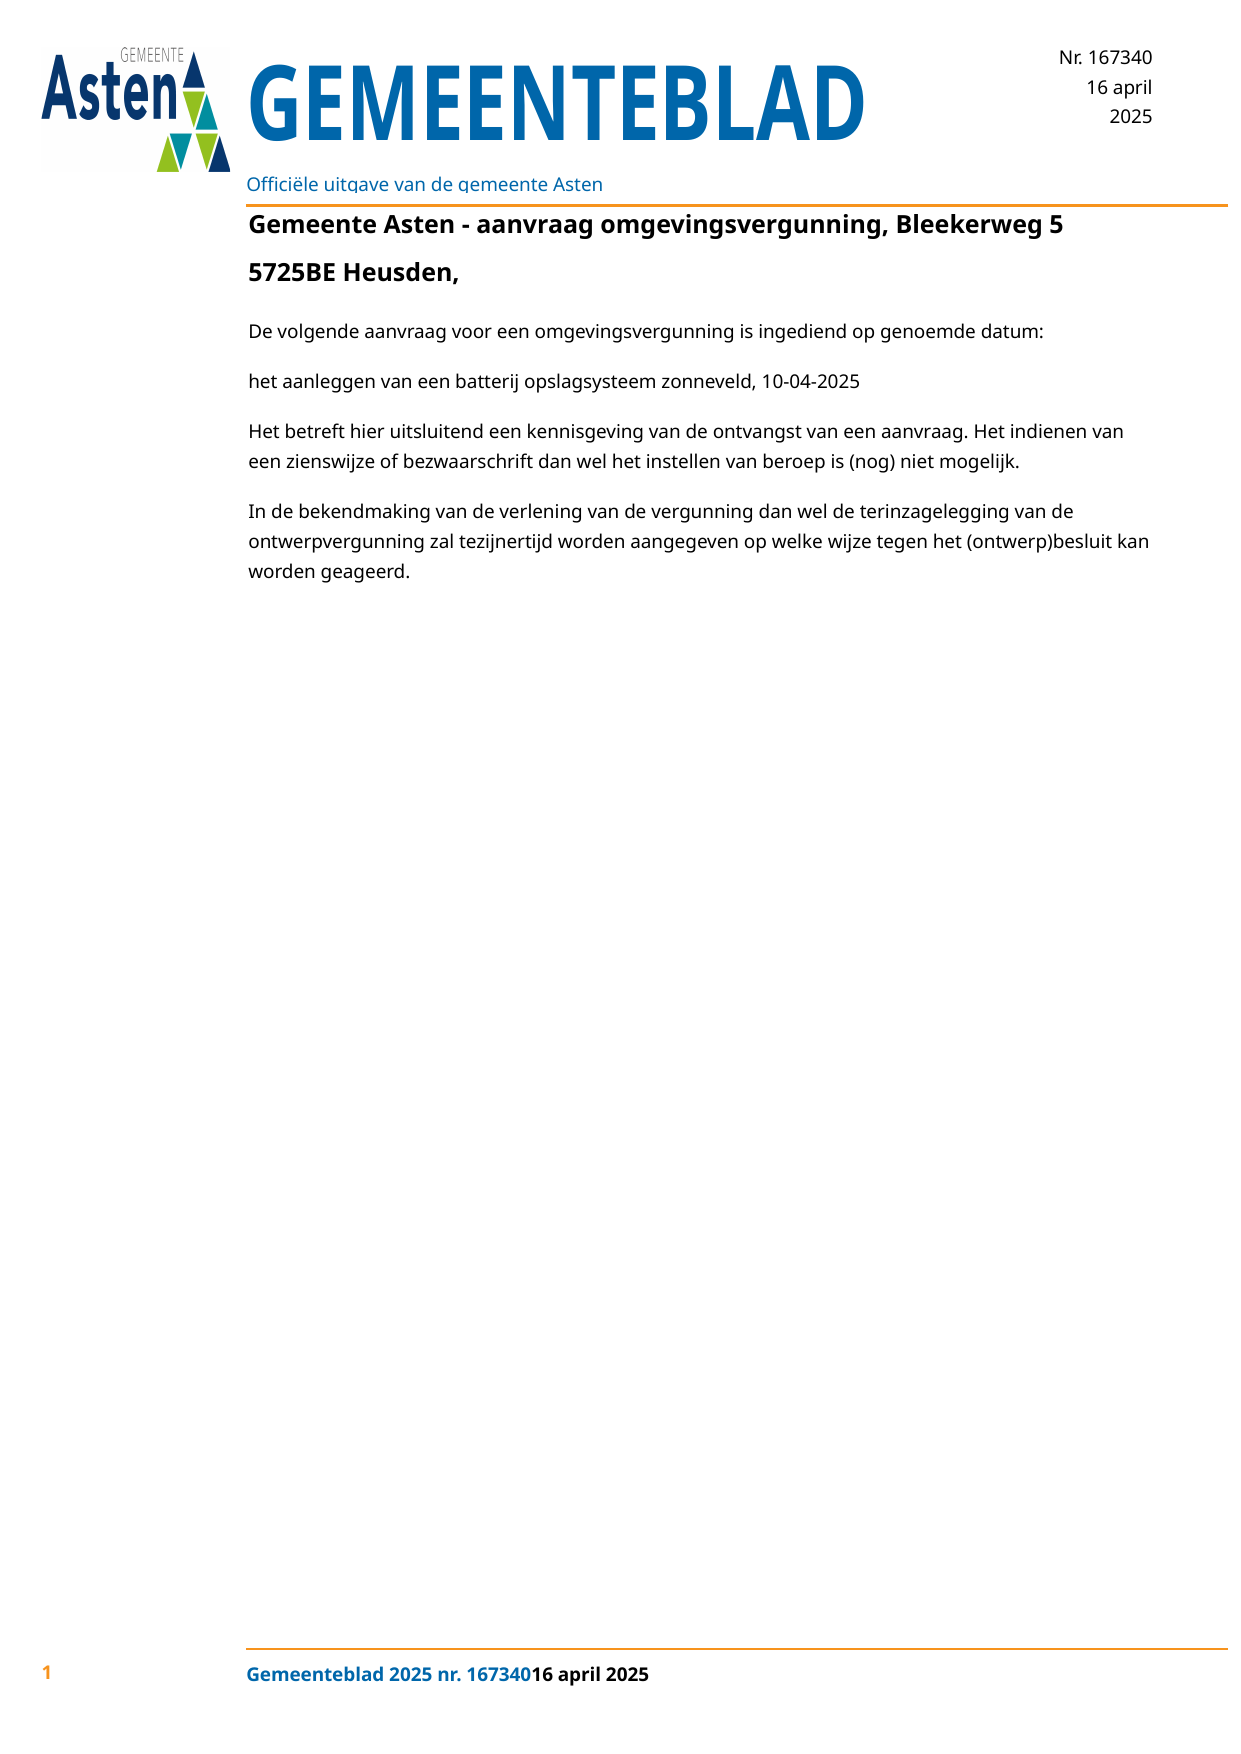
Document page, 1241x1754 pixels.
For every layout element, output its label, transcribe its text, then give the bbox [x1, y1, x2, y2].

text het aanleggen van een batterij opslagsysteem zonneveld, 10-04-2025 [248, 368, 1152, 394]
text De volgende aanvraag voor een omgevingsvergunning is ingediend op genoemde datum: [248, 318, 1152, 344]
text Gemeente Asten - aanvraag omgevingsvergunning, Bleekerweg 5 5725BE Heusden, [248, 207, 1152, 288]
text Het betreft hier uitsluitend een kennisgeving van de ontvangst van een aanvraag. Het indienen van een zienswijze of bezwaarschrift dan wel het instellen van beroep is (nog) niet mogelijk. [248, 419, 1152, 474]
text In de bekendmaking van de verlening van de vergunning dan wel de terinzagelegging van de ontwerpvergunning zal tezijnertijd worden aangegeven op welke wijze tegen het (ontwerp)besluit kan worden geageerd. [248, 499, 1152, 584]
picture [41, 47, 231, 172]
